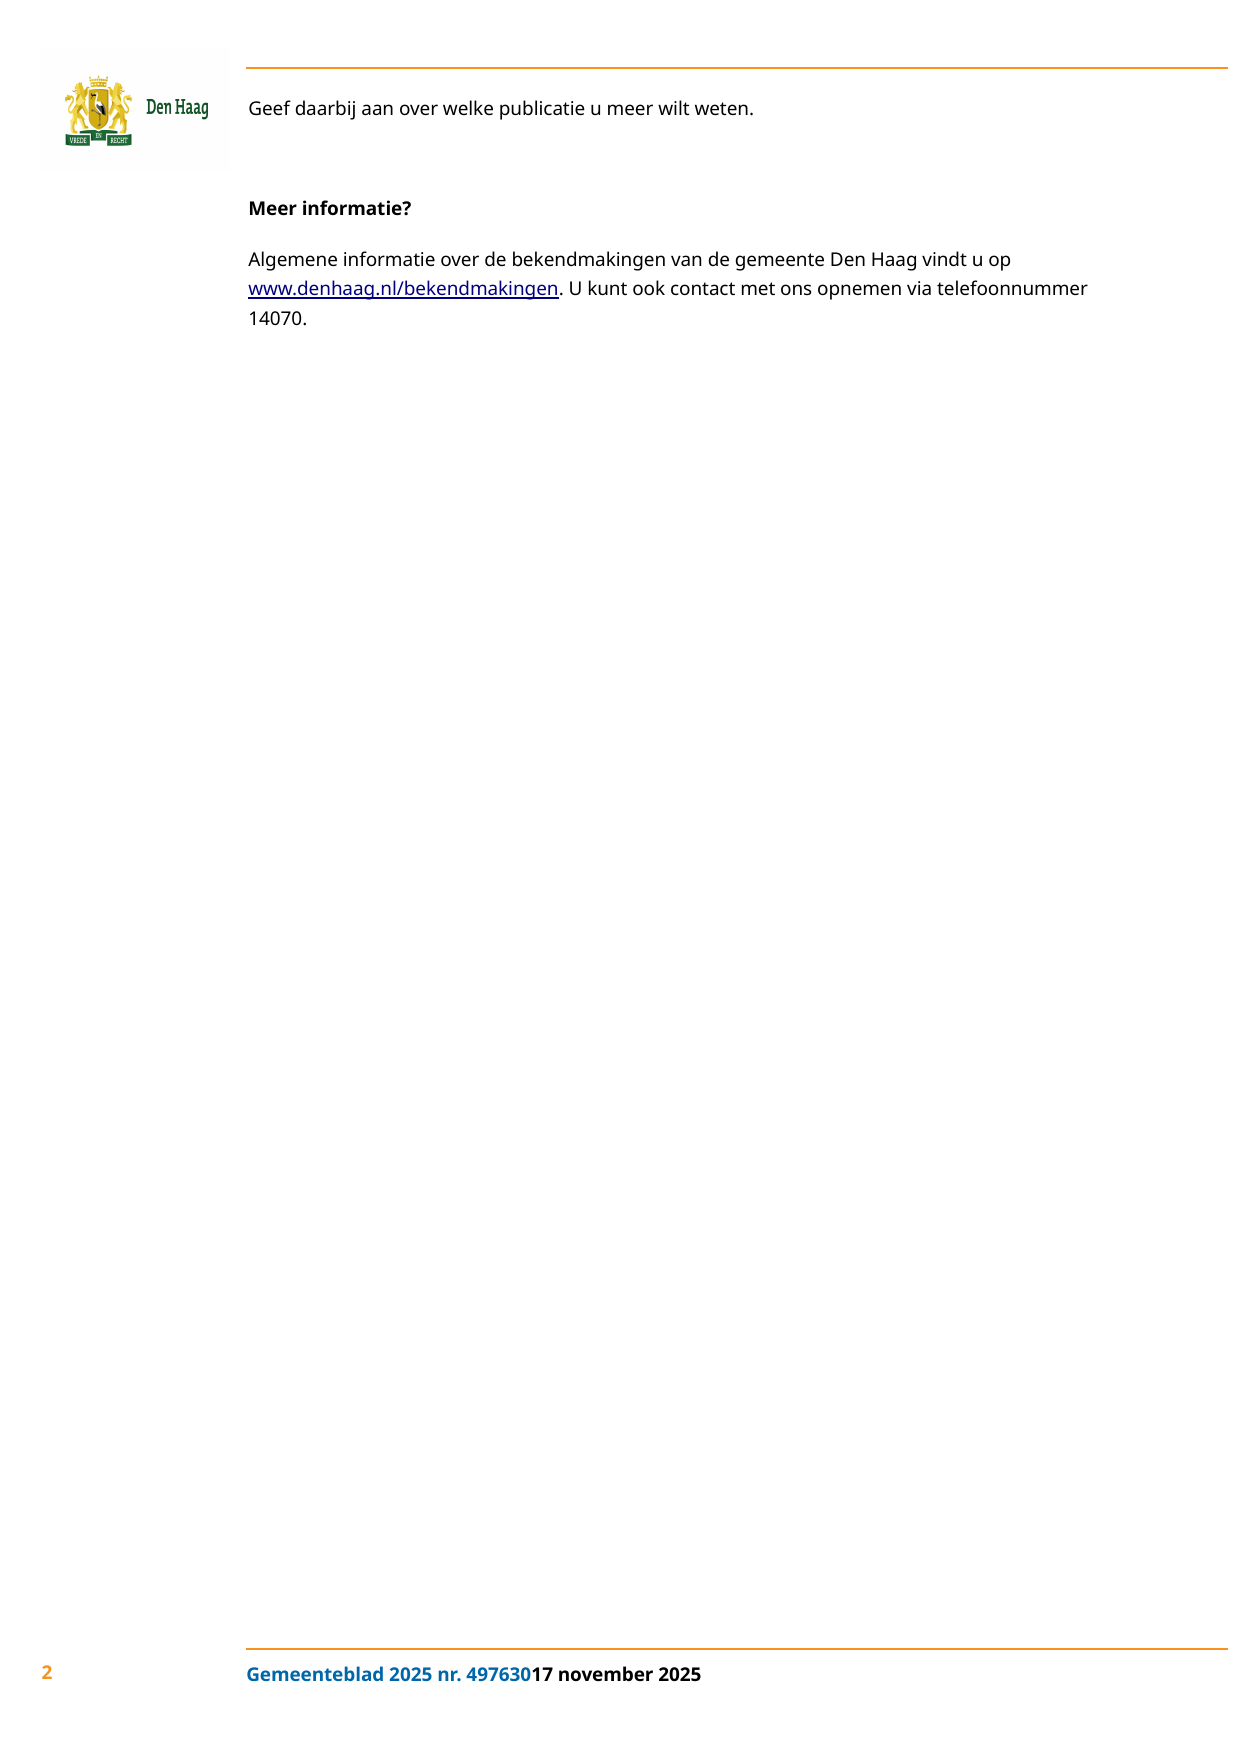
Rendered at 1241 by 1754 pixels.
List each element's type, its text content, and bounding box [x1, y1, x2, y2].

picture [41, 47, 231, 172]
text Meer informatie? [248, 196, 1152, 221]
text Geef daarbij aan over welke publicatie u meer wilt weten. [248, 95, 1152, 121]
text Algemene informatie over de bekendmakingen van de gemeente Den Haag vindt u op www.denhaag.nl/bekendmakingen. U kunt ook contact met ons opnemen via telefoonnummer 14070. [248, 246, 1152, 331]
